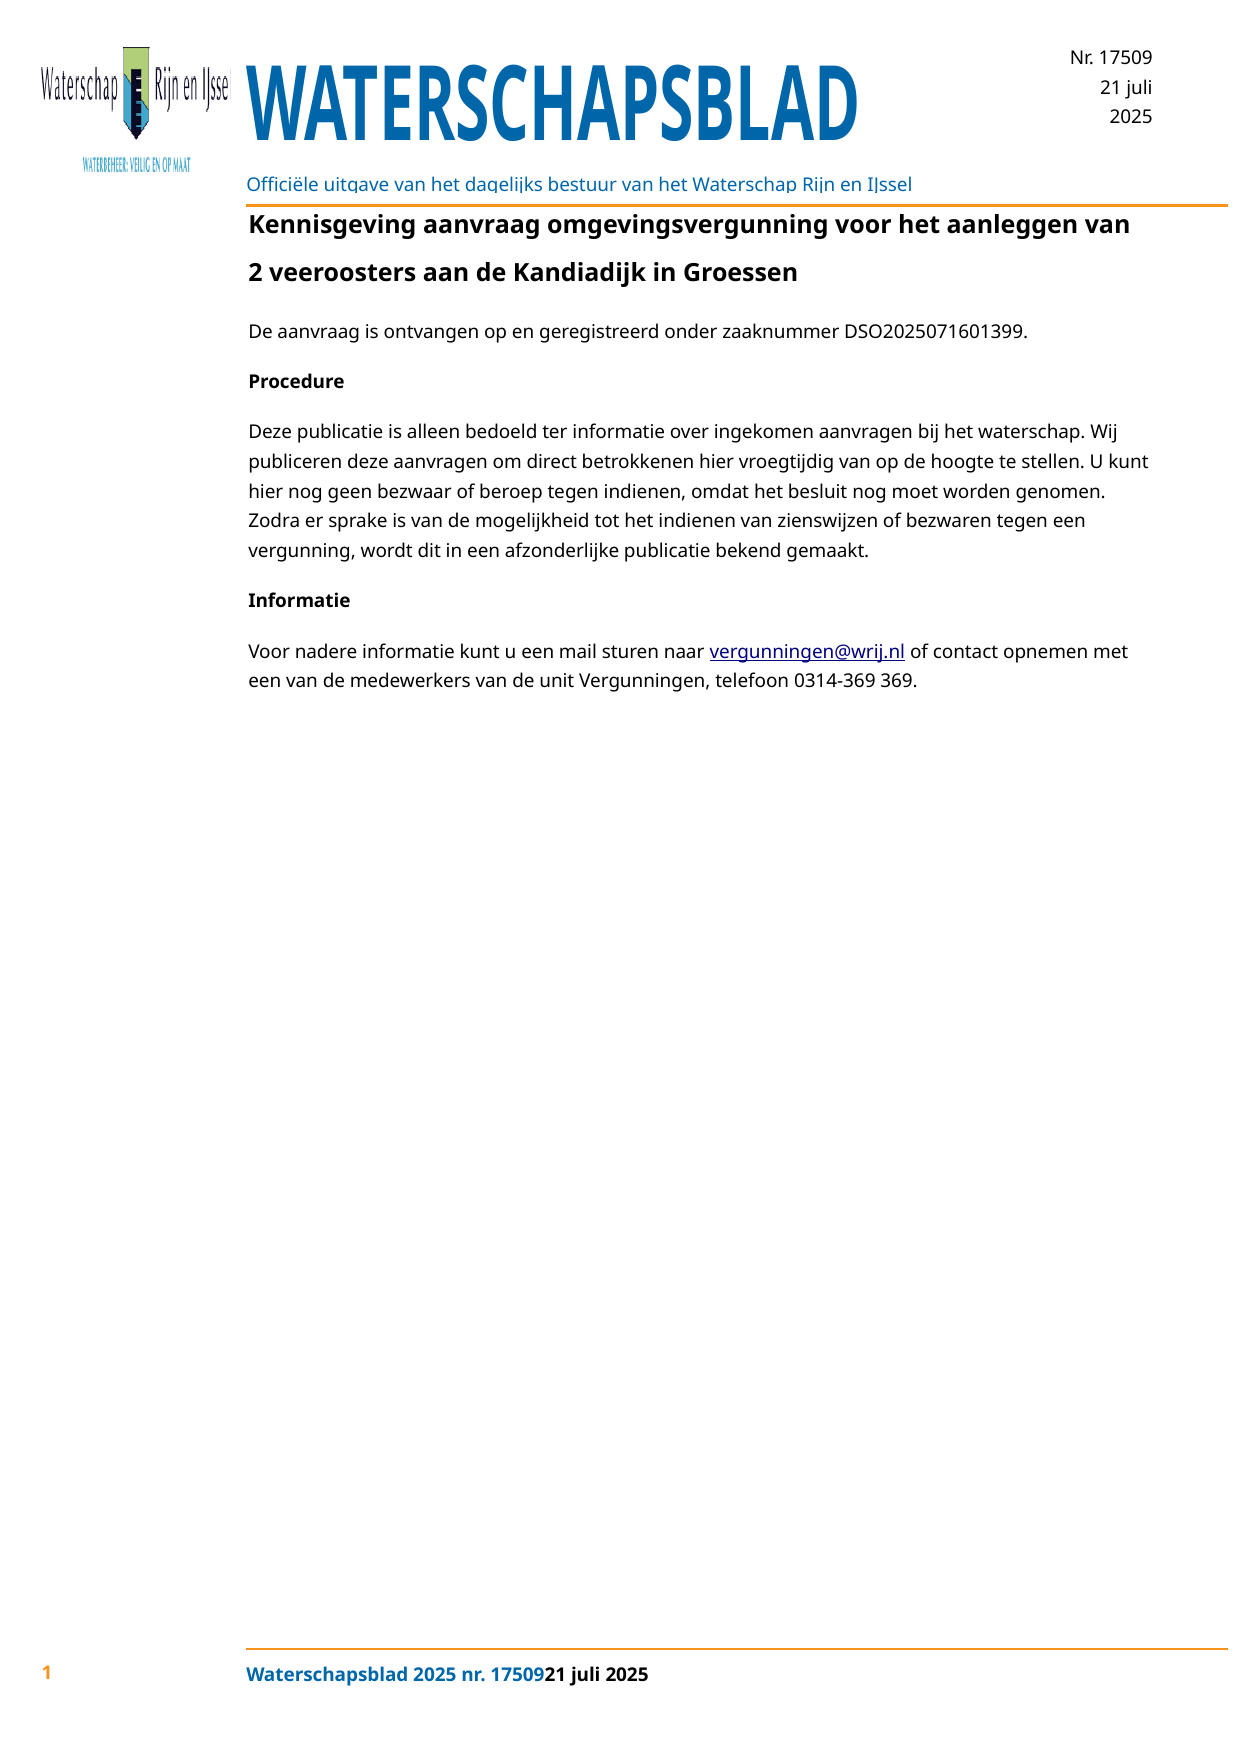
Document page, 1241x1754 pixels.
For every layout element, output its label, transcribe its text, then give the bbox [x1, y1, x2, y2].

text De aanvraag is ontvangen op en geregistreerd onder zaaknummer DSO2025071601399. [248, 318, 1152, 344]
picture [41, 47, 231, 172]
text Deze publicatie is alleen bedoeld ter informatie over ingekomen aanvragen bij het waterschap. Wij publiceren deze aanvragen om direct betrokkenen hier vroegtijdig van op de hoogte te stellen. U kunt hier nog geen bezwaar of beroep tegen indienen, omdat het besluit nog moet worden genomen. Zodra er sprake is van de mogelijkheid tot het indienen van zienswijzen of bezwaren tegen een vergunning, wordt dit in een afzonderlijke publicatie bekend gemaakt. [248, 419, 1152, 563]
text Kennisgeving aanvraag omgevingsvergunning voor het aanleggen van 2 veeroosters aan de Kandiadijk in Groessen [248, 207, 1152, 288]
text Voor nadere informatie kunt u een mail sturen naar vergunningen@wrij.nl of contact opnemen met een van de medewerkers van de unit Vergunningen, telefoon 0314-369 369. [248, 638, 1152, 693]
text Procedure [248, 368, 1152, 394]
text Informatie [248, 587, 1152, 613]
